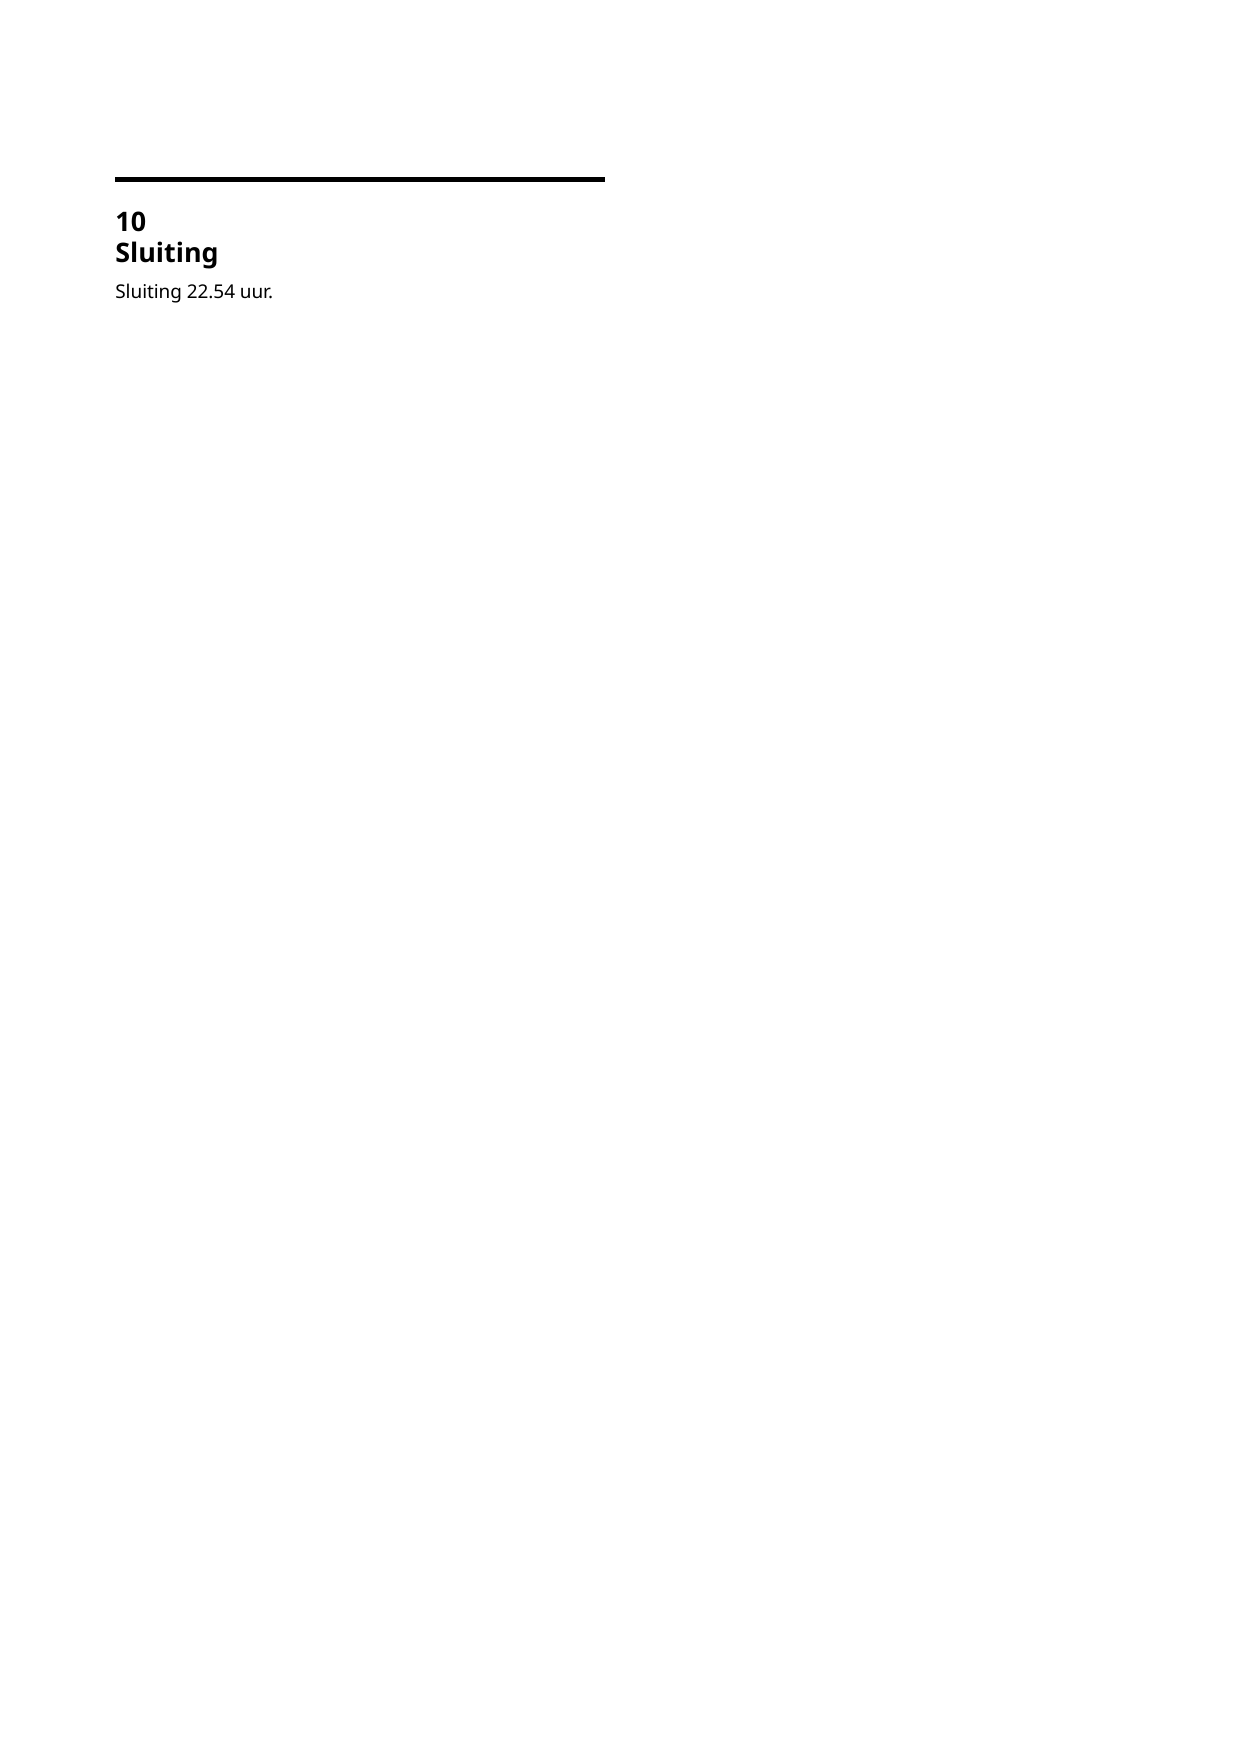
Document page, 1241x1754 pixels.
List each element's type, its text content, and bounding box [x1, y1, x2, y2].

text 10 [115, 203, 605, 239]
text Sluiting [115, 239, 605, 283]
text Sluiting 22.54 uur. [115, 283, 605, 302]
